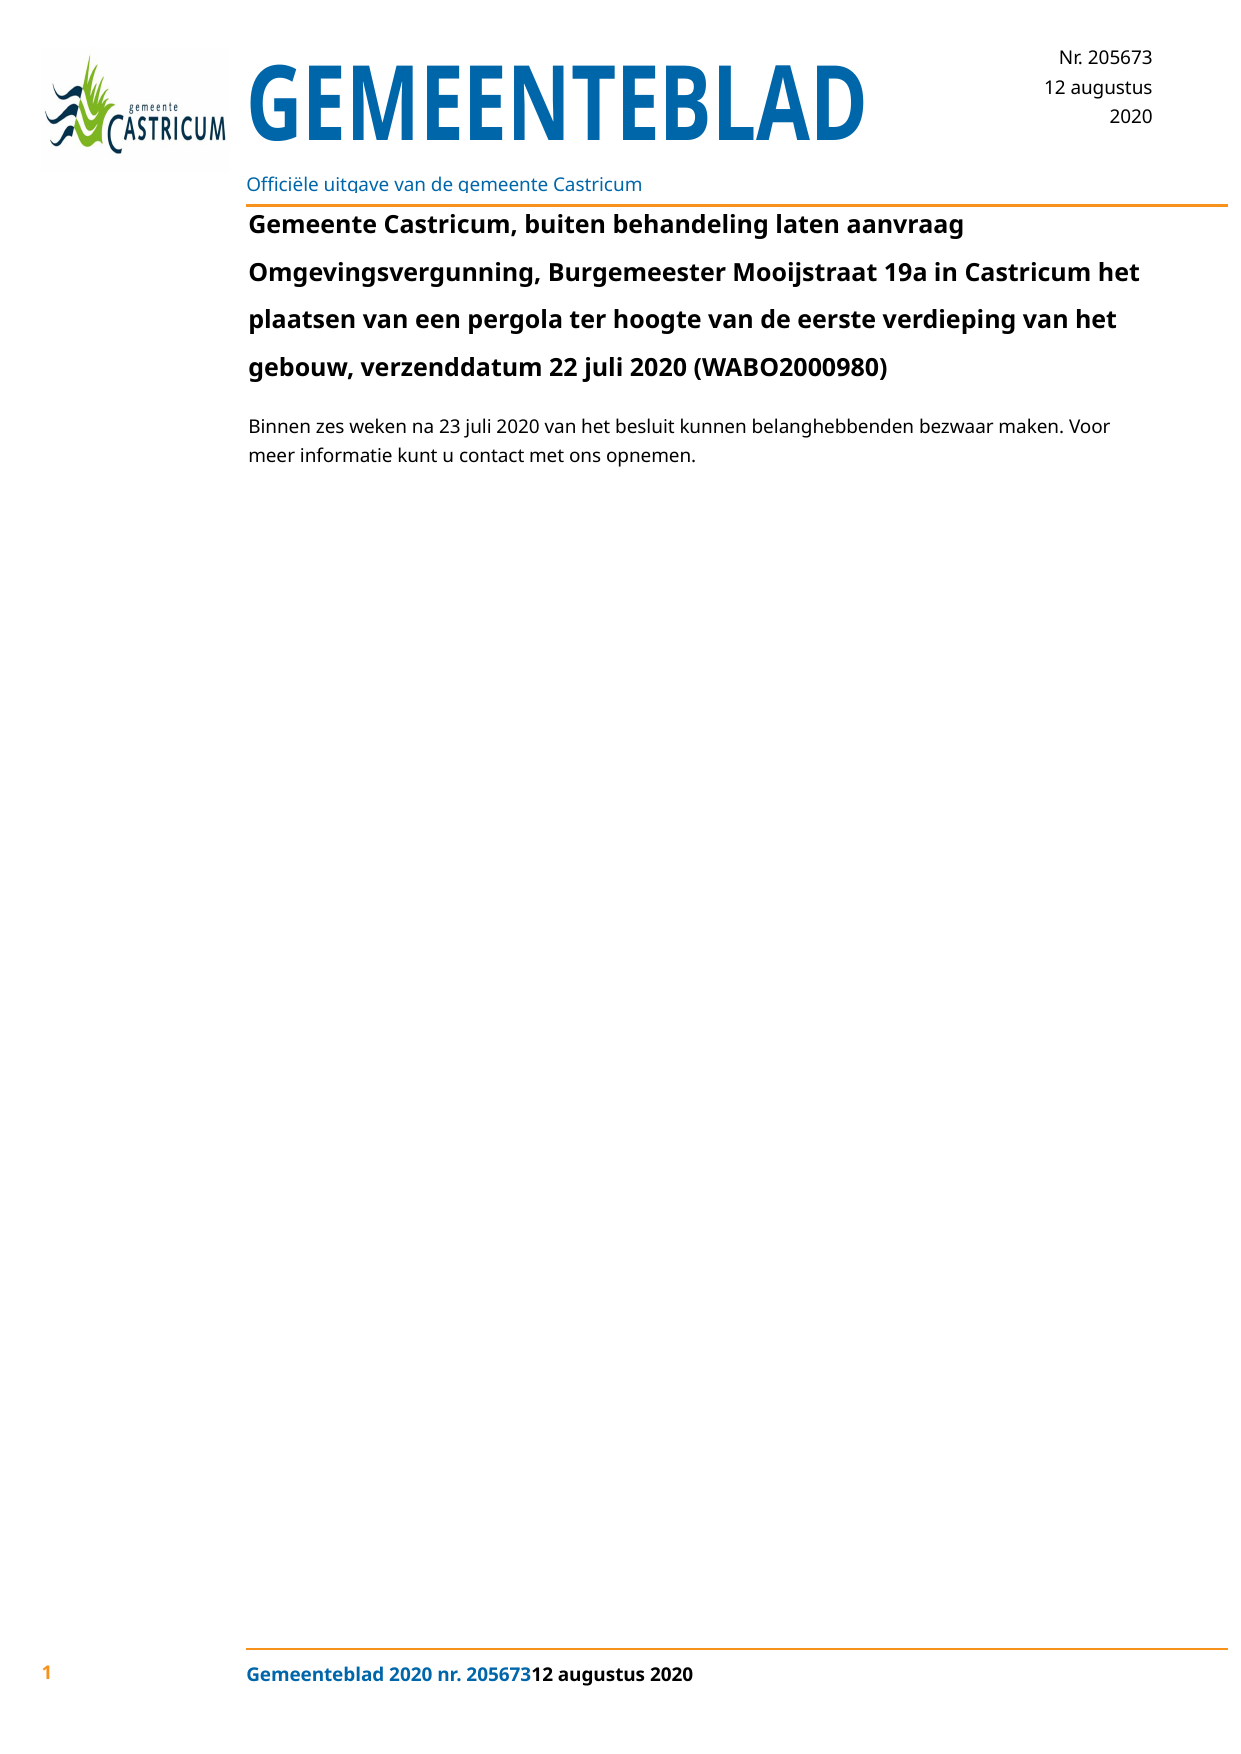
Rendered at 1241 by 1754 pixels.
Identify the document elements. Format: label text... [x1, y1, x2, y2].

text Binnen zes weken na 23 juli 2020 van het besluit kunnen belanghebbenden bezwaar maken. Voor meer informatie kunt u contact met ons opnemen. [248, 413, 1152, 468]
picture [41, 47, 231, 172]
text Gemeente Castricum, buiten behandeling laten aanvraag Omgevingsvergunning, Burgemeester Mooijstraat 19a in Castricum het plaatsen van een pergola ter hoogte van de eerste verdieping van het gebouw, verzenddatum 22 juli 2020 (WABO2000980) [248, 207, 1152, 384]
